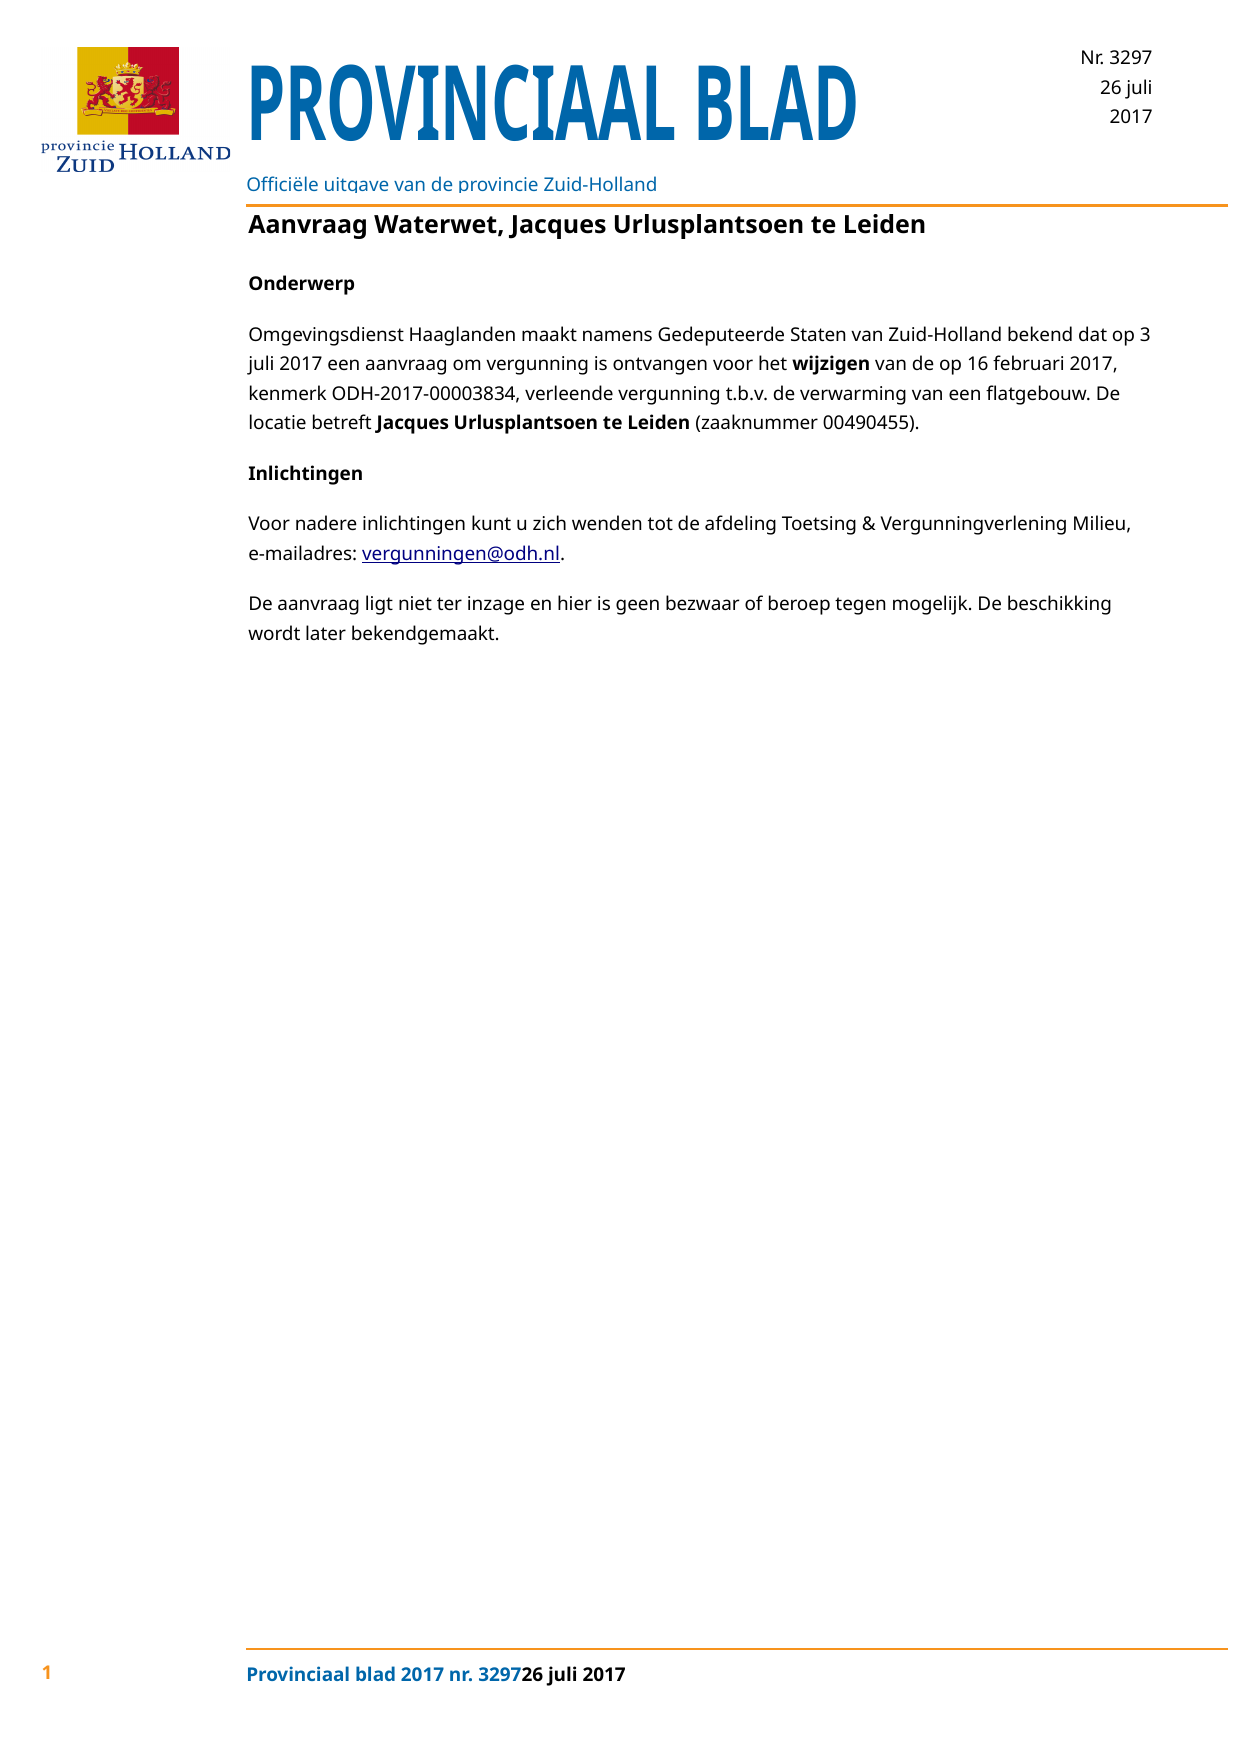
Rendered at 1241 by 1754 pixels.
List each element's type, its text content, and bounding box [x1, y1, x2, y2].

text Onderwerp [248, 270, 1152, 296]
text De aanvraag ligt niet ter inzage en hier is geen bezwaar of beroep tegen mogelijk. De beschikking wordt later bekendgemaakt. [248, 590, 1152, 646]
text Inlichtingen [248, 460, 1152, 486]
text Voor nadere inlichtingen kunt u zich wenden tot de afdeling Toetsing & Vergunningverlening Milieu, e-mailadres: vergunningen@odh.nl. [248, 510, 1152, 566]
text Omgevingsdienst Haaglanden maakt namens Gedeputeerde Staten van Zuid-Holland bekend dat op 3 juli 2017 een aanvraag om vergunning is ontvangen voor het wijzigen van de op 16 februari 2017, kenmerk ODH-2017-00003834, verleende vergunning t.b.v. de verwarming van een flatgebouw. De locatie betreft Jacques Urlusplantsoen te Leiden (zaaknummer 00490455). [248, 321, 1152, 435]
text Aanvraag Waterwet, Jacques Urlusplantsoen te Leiden [248, 207, 1152, 241]
picture [41, 47, 231, 172]
